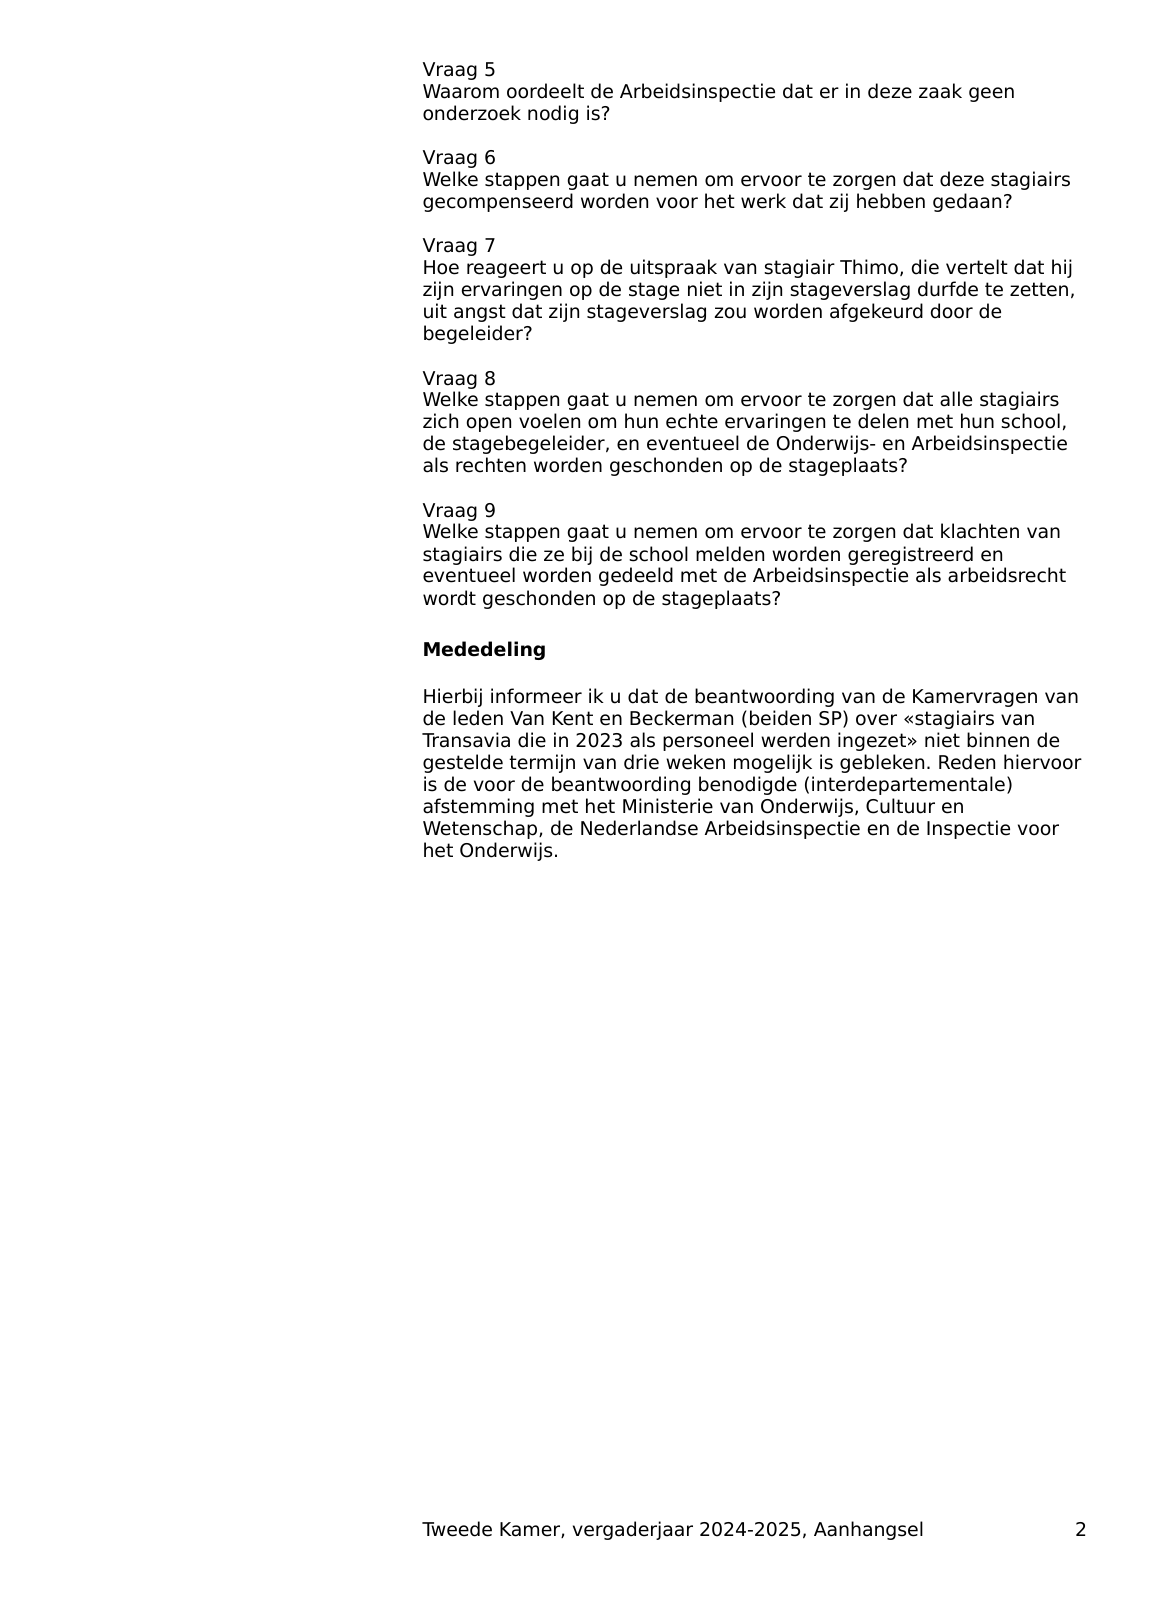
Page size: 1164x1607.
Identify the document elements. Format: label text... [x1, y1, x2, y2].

text Vraag 5 [422, 59, 1087, 81]
text Welke stappen gaat u nemen om ervoor te zorgen dat klachten van stagiairs die ze bij de school melden worden geregistreerd en eventueel worden gedeeld met de Arbeidsinspectie als arbeidsrecht wordt geschonden op de stageplaats? [422, 521, 1087, 609]
text Welke stappen gaat u nemen om ervoor te zorgen dat deze stagiairs gecompenseerd worden voor het werk dat zij hebben gedaan? [422, 169, 1087, 213]
text Vraag 9 [422, 499, 1087, 521]
text Hierbij informeer ik u dat de beantwoording van de Kamervragen van de leden Van Kent en Beckerman (beiden SP) over «stagiairs van Transavia die in 2023 als personeel werden ingezet» niet binnen de gestelde termijn van drie weken mogelijk is gebleken. Reden hiervoor is de voor de beantwoording benodigde (interdepartementale) afstemming met het Ministerie van Onderwijs, Cultuur en Wetenschap, de Nederlandse Arbeidsinspectie en de Inspectie voor het Onderwijs. [422, 686, 1087, 862]
text Vraag 7 [422, 235, 1087, 257]
subtitle Mededeling [422, 639, 1087, 661]
text Hoe reageert u op de uitspraak van stagiair Thimo, die vertelt dat hij zijn ervaringen op de stage niet in zijn stageverslag durfde te zetten, uit angst dat zijn stageverslag zou worden afgekeurd door de begeleider? [422, 257, 1087, 345]
text Welke stappen gaat u nemen om ervoor te zorgen dat alle stagiairs zich open voelen om hun echte ervaringen te delen met hun school, de stagebegeleider, en eventueel de Onderwijs- en Arbeidsinspectie als rechten worden geschonden op de stageplaats? [422, 389, 1087, 477]
text Waarom oordeelt de Arbeidsinspectie dat er in deze zaak geen onderzoek nodig is? [422, 81, 1087, 125]
text Vraag 8 [422, 367, 1087, 389]
text Vraag 6 [422, 147, 1087, 169]
